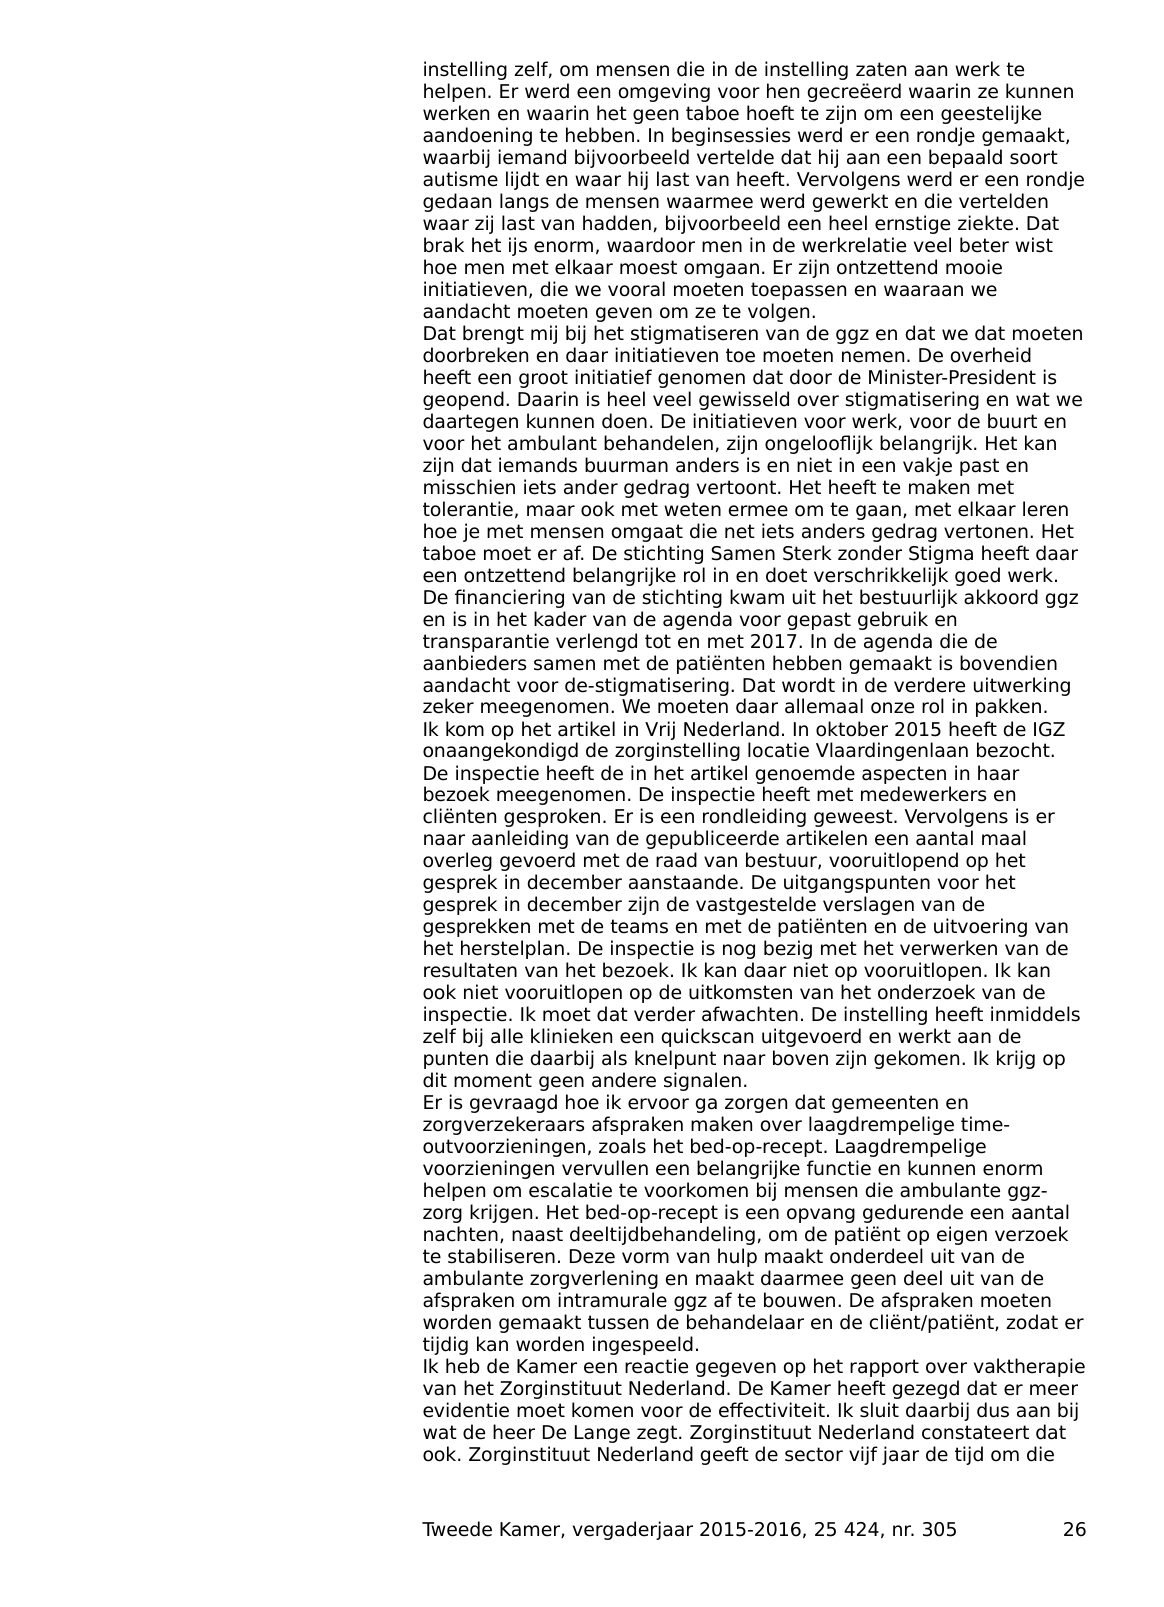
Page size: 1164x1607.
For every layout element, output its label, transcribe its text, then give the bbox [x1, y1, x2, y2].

text Ik heb de Kamer een reactie gegeven op het rapport over vaktherapie van het Zorginstituut Nederland. De Kamer heeft gezegd dat er meer evidentie moet komen voor de effectiviteit. Ik sluit daarbij dus aan bij wat de heer De Lange zegt. Zorginstituut Nederland constateert dat ook. Zorginstituut Nederland geeft de sector vijf jaar de tijd om die [422, 1356, 1087, 1466]
text Er is gevraagd hoe ik ervoor ga zorgen dat gemeenten en zorgverzekeraars afspraken maken over laagdrempelige time-outvoorzieningen, zoals het bed-op-recept. Laagdrempelige voorzieningen vervullen een belangrijke functie en kunnen enorm helpen om escalatie te voorkomen bij mensen die ambulante ggz-zorg krijgen. Het bed-op-recept is een opvang gedurende een aantal nachten, naast deeltijdbehandeling, om de patiënt op eigen verzoek te stabiliseren. Deze vorm van hulp maakt onderdeel uit van de ambulante zorgverlening en maakt daarmee geen deel uit van de afspraken om intramurale ggz af te bouwen. De afspraken moeten worden gemaakt tussen de behandelaar en de cliënt/patiënt, zodat er tijdig kan worden ingespeeld. [422, 1092, 1087, 1356]
text Dat brengt mij bij het stigmatiseren van de ggz en dat we dat moeten doorbreken en daar initiatieven toe moeten nemen. De overheid heeft een groot initiatief genomen dat door de Minister-President is geopend. Daarin is heel veel gewisseld over stigmatisering en wat we daartegen kunnen doen. De initiatieven voor werk, voor de buurt en voor het ambulant behandelen, zijn ongelooflijk belangrijk. Het kan zijn dat iemands buurman anders is en niet in een vakje past en misschien iets ander gedrag vertoont. Het heeft te maken met tolerantie, maar ook met weten ermee om te gaan, met elkaar leren hoe je met mensen omgaat die net iets anders gedrag vertonen. Het taboe moet er af. De stichting Samen Sterk zonder Stigma heeft daar een ontzettend belangrijke rol in en doet verschrikkelijk goed werk. De financiering van de stichting kwam uit het bestuurlijk akkoord ggz en is in het kader van de agenda voor gepast gebruik en transparantie verlengd tot en met 2017. In de agenda die de aanbieders samen met de patiënten hebben gemaakt is bovendien aandacht voor de-stigmatisering. Dat wordt in de verdere uitwerking zeker meegenomen. We moeten daar allemaal onze rol in pakken. [422, 323, 1087, 718]
text Ik kom op het artikel in Vrij Nederland. In oktober 2015 heeft de IGZ onaangekondigd de zorginstelling locatie Vlaardingenlaan bezocht. De inspectie heeft de in het artikel genoemde aspecten in haar bezoek meegenomen. De inspectie heeft met medewerkers en cliënten gesproken. Er is een rondleiding geweest. Vervolgens is er naar aanleiding van de gepubliceerde artikelen een aantal maal overleg gevoerd met de raad van bestuur, vooruitlopend op het gesprek in december aanstaande. De uitgangspunten voor het gesprek in december zijn de vastgestelde verslagen van de gesprekken met de teams en met de patiënten en de uitvoering van het herstelplan. De inspectie is nog bezig met het verwerken van de resultaten van het bezoek. Ik kan daar niet op vooruitlopen. Ik kan ook niet vooruitlopen op de uitkomsten van het onderzoek van de inspectie. Ik moet dat verder afwachten. De instelling heeft inmiddels zelf bij alle klinieken een quickscan uitgevoerd en werkt aan de punten die daarbij als knelpunt naar boven zijn gekomen. Ik krijg op dit moment geen andere signalen. [422, 718, 1087, 1092]
text instelling zelf, om mensen die in de instelling zaten aan werk te helpen. Er werd een omgeving voor hen gecreëerd waarin ze kunnen werken en waarin het geen taboe hoeft te zijn om een geestelijke aandoening te hebben. In beginsessies werd er een rondje gemaakt, waarbij iemand bijvoorbeeld vertelde dat hij aan een bepaald soort autisme lijdt en waar hij last van heeft. Vervolgens werd er een rondje gedaan langs de mensen waarmee werd gewerkt en die vertelden waar zij last van hadden, bijvoorbeeld een heel ernstige ziekte. Dat brak het ijs enorm, waardoor men in de werkrelatie veel beter wist hoe men met elkaar moest omgaan. Er zijn ontzettend mooie initiatieven, die we vooral moeten toepassen en waaraan we aandacht moeten geven om ze te volgen. [422, 59, 1087, 323]
